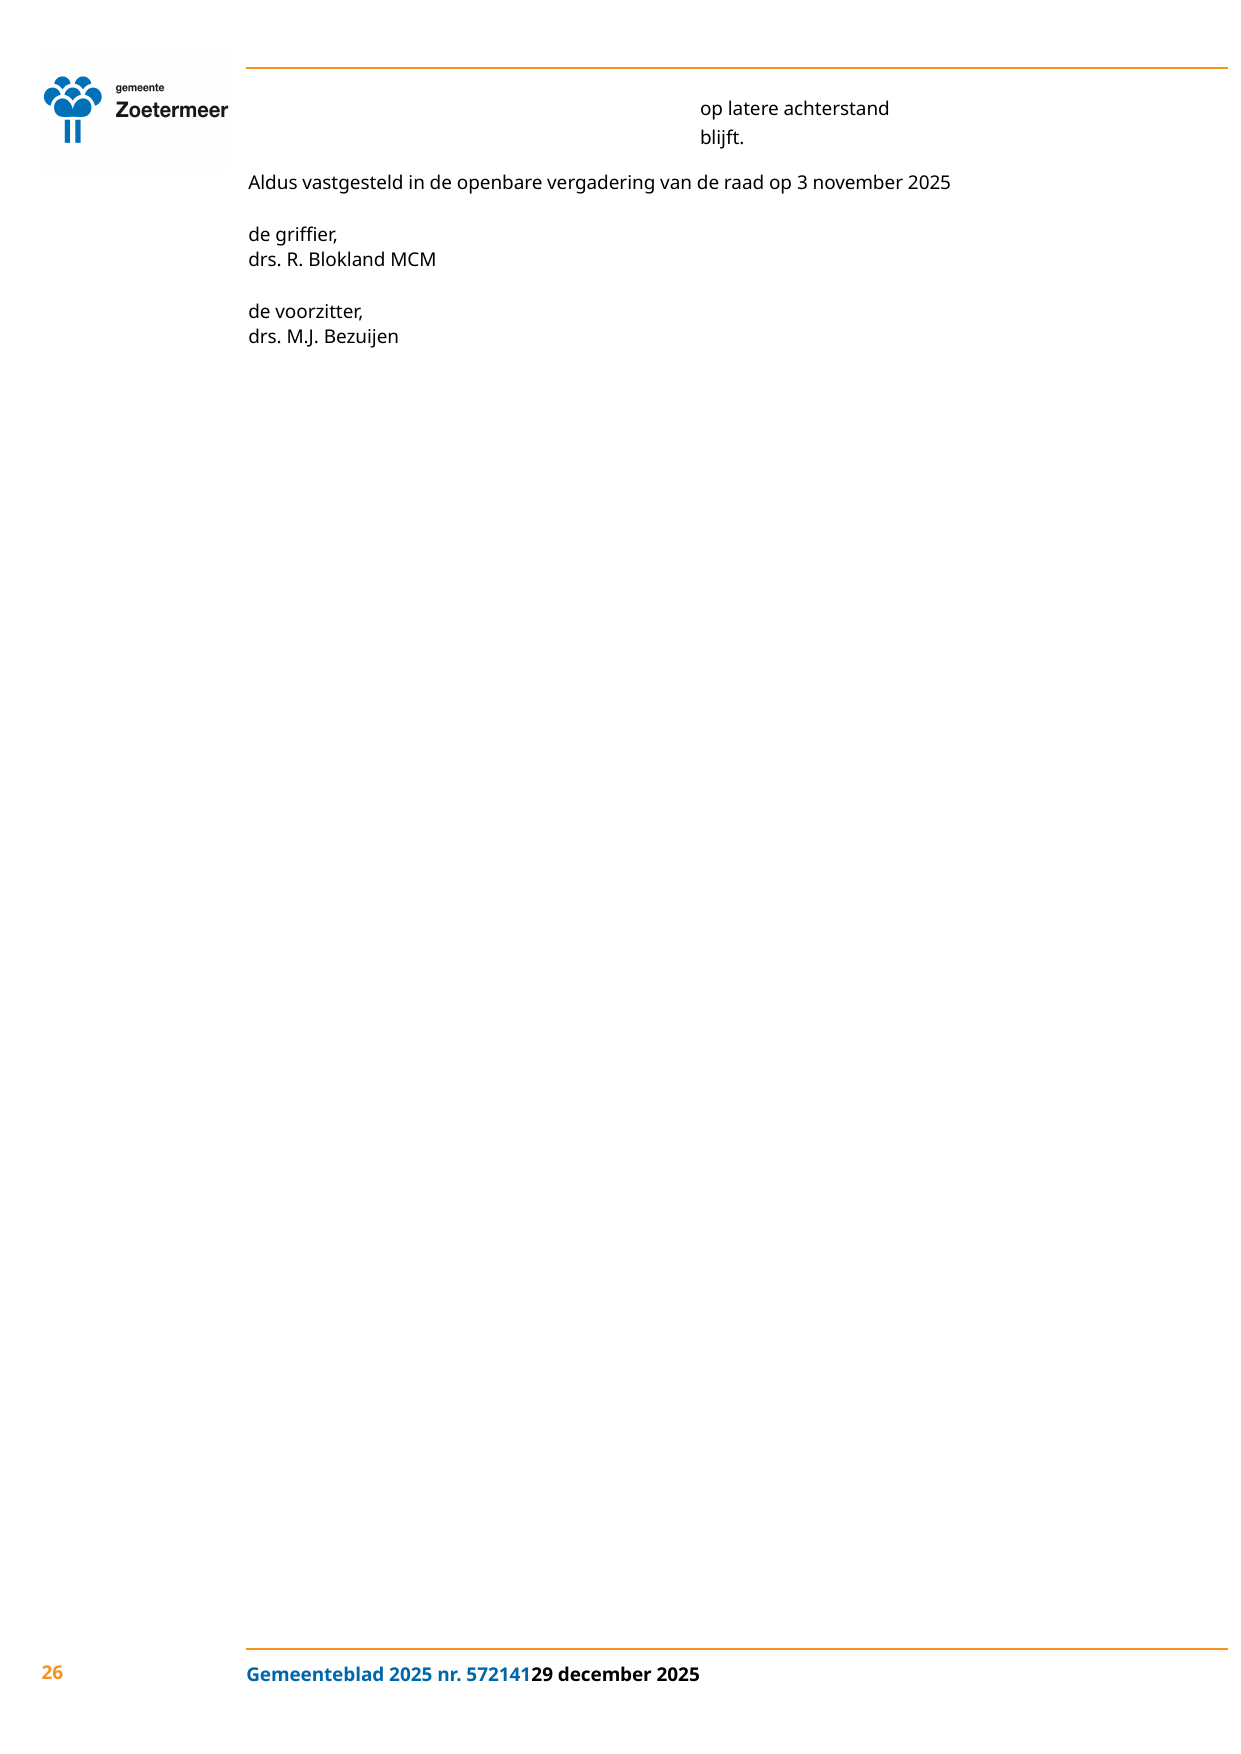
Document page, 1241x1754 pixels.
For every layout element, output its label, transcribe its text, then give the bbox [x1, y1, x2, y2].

table_cell [474, 95, 700, 150]
text de griffier, [248, 221, 1152, 247]
text de voorzitter, [248, 298, 1152, 324]
text drs. R. Blokland MCM [248, 247, 1152, 272]
text Aldus vastgesteld in de openbare vergadering van de raad op 3 november 2025 [248, 169, 1152, 195]
text drs. M.J. Bezuijen [248, 324, 1152, 349]
table_cell [926, 95, 1152, 150]
picture [41, 47, 231, 172]
table_cell [248, 95, 474, 150]
table_cell op latere achterstand blijft. [700, 95, 926, 150]
